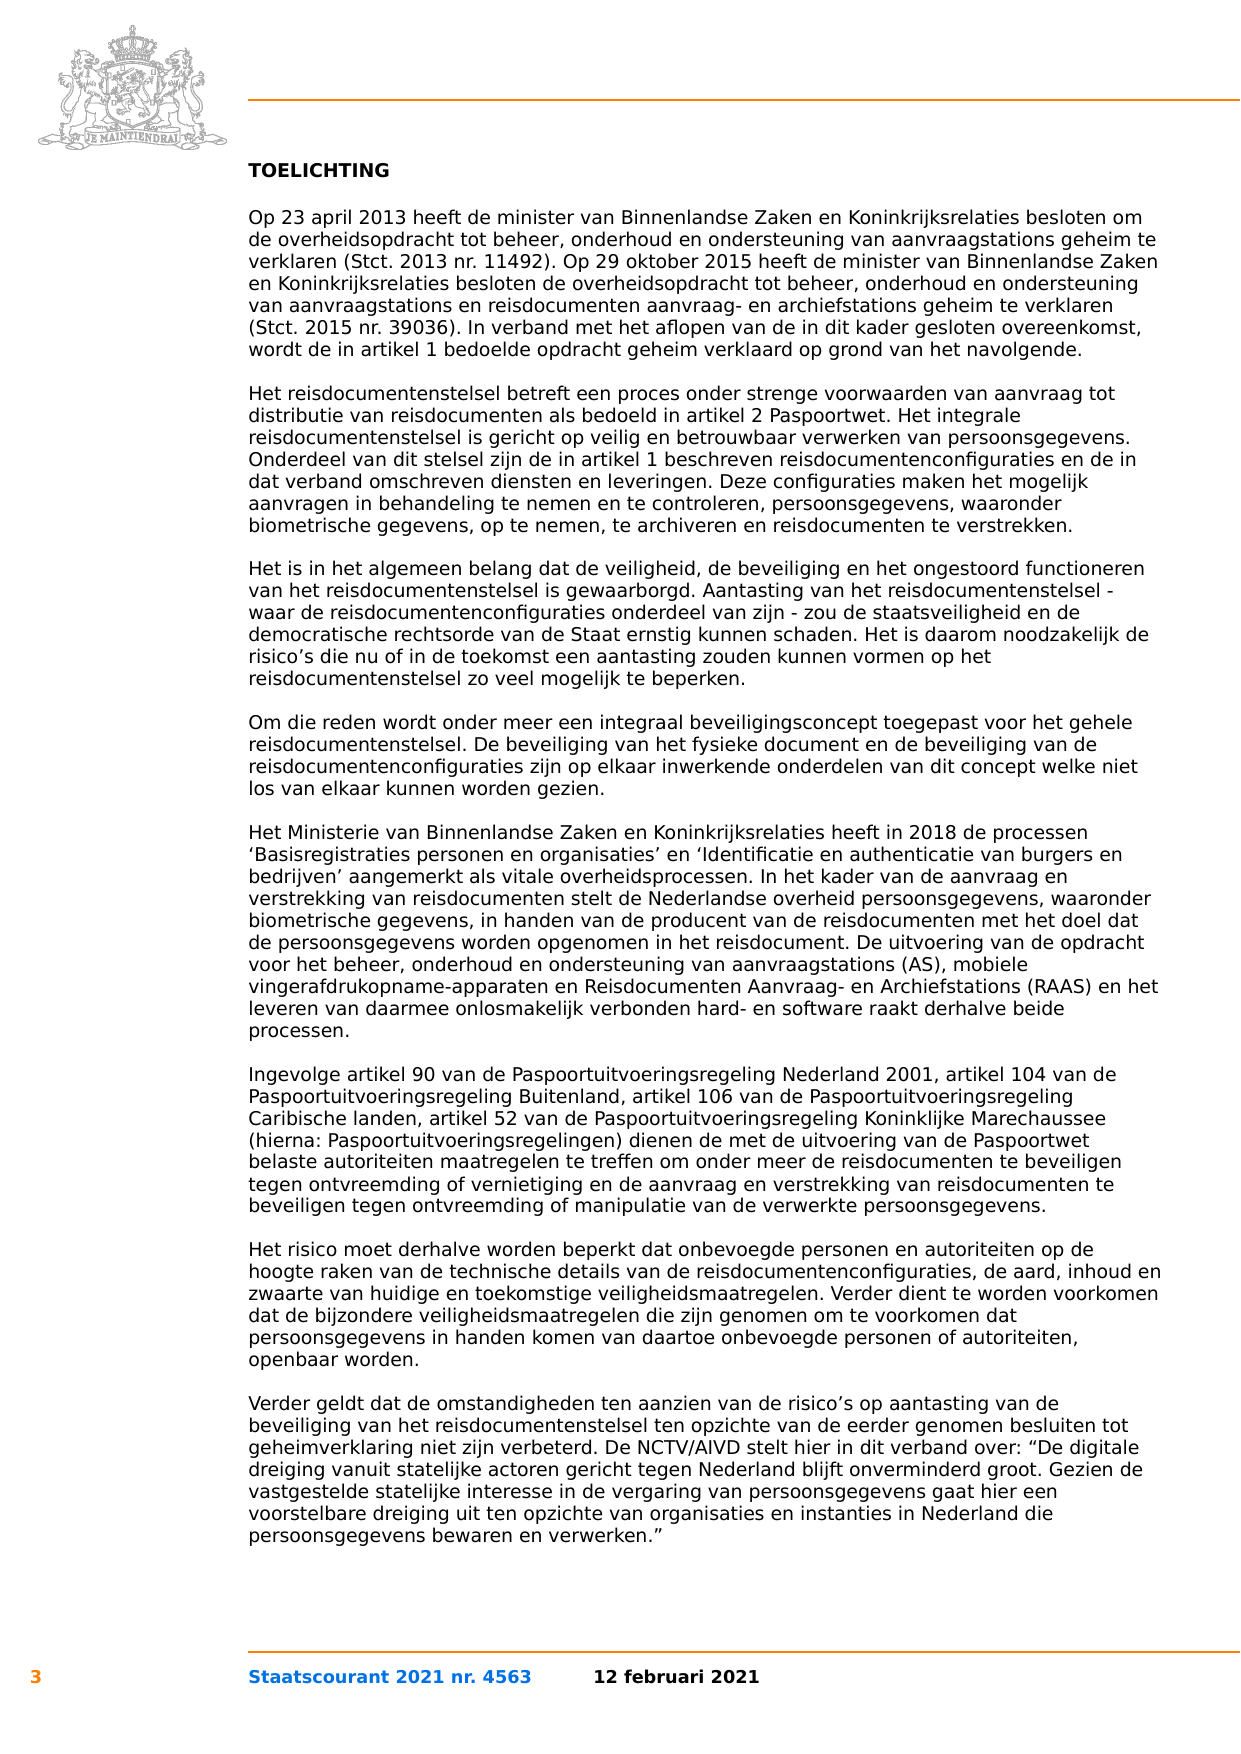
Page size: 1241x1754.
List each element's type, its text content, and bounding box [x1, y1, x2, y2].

text Om die reden wordt onder meer een integraal beveiligingsconcept toegepast voor het gehele reisdocumentenstelsel. De beveiliging van het fysieke document en de beveiliging van de reisdocumentenconfiguraties zijn op elkaar inwerkende onderdelen van dit concept welke niet los van elkaar kunnen worden gezien. [248, 712, 1163, 800]
text Het Ministerie van Binnenlandse Zaken en Koninkrijksrelaties heeft in 2018 de processen ‘Basisregistraties personen en organisaties’ en ‘Identificatie en authenticatie van burgers en bedrijven’ aangemerkt als vitale overheidsprocessen. In het kader van de aanvraag en verstrekking van reisdocumenten stelt de Nederlandse overheid persoonsgegevens, waaronder biometrische gegevens, in handen van de producent van de reisdocumenten met het doel dat de persoonsgegevens worden opgenomen in het reisdocument. De uitvoering van de opdracht voor het beheer, onderhoud en ondersteuning van aanvraagstations (AS), mobiele vingerafdrukopname-apparaten en Reisdocumenten Aanvraag- en Archiefstations (RAAS) en het leveren van daarmee onlosmakelijk verbonden hard- en software raakt derhalve beide processen. [248, 822, 1163, 1042]
text Het risico moet derhalve worden beperkt dat onbevoegde personen en autoriteiten op de hoogte raken van de technische details van de reisdocumentenconfiguraties, de aard, inhoud en zwaarte van huidige en toekomstige veiligheidsmaatregelen. Verder dient te worden voorkomen dat de bijzondere veiligheidsmaatregelen die zijn genomen om te voorkomen dat persoonsgegevens in handen komen van daartoe onbevoegde personen of autoriteiten, openbaar worden. [248, 1239, 1163, 1371]
text Op 23 april 2013 heeft de minister van Binnenlandse Zaken en Koninkrijksrelaties besloten om de overheidsopdracht tot beheer, onderhoud en ondersteuning van aanvraagstations geheim te verklaren (Stct. 2013 nr. 11492). Op 29 oktober 2015 heeft de minister van Binnenlandse Zaken en Koninkrijksrelaties besloten de overheidsopdracht tot beheer, onderhoud en ondersteuning van aanvraagstations en reisdocumenten aanvraag- en archiefstations geheim te verklaren (Stct. 2015 nr. 39036). In verband met het aflopen van de in dit kader gesloten overeenkomst, wordt de in artikel 1 bedoelde opdracht geheim verklaard op grond van het navolgende. [248, 207, 1163, 361]
subtitle TOELICHTING [248, 160, 1163, 182]
text Ingevolge artikel 90 van de Paspoortuitvoeringsregeling Nederland 2001, artikel 104 van de Paspoortuitvoeringsregeling Buitenland, artikel 106 van de Paspoortuitvoeringsregeling Caribische landen, artikel 52 van de Paspoortuitvoeringsregeling Koninklijke Marechaussee (hierna: Paspoortuitvoeringsregelingen) dienen de met de uitvoering van de Paspoortwet belaste autoriteiten maatregelen te treffen om onder meer de reisdocumenten te beveiligen tegen ontvreemding of vernietiging en de aanvraag en verstrekking van reisdocumenten te beveiligen tegen ontvreemding of manipulatie van de verwerkte persoonsgegevens. [248, 1063, 1163, 1217]
text Het is in het algemeen belang dat de veiligheid, de beveiliging en het ongestoord functioneren van het reisdocumentenstelsel is gewaarborgd. Aantasting van het reisdocumentenstelsel - waar de reisdocumentenconfiguraties onderdeel van zijn - zou de staatsveiligheid en de democratische rechtsorde van de Staat ernstig kunnen schaden. Het is daarom noodzakelijk de risico’s die nu of in de toekomst een aantasting zouden kunnen vormen op het reisdocumentenstelsel zo veel mogelijk te beperken. [248, 558, 1163, 690]
picture [38, 25, 227, 150]
text Verder geldt dat de omstandigheden ten aanzien van de risico’s op aantasting van de beveiliging van het reisdocumentenstelsel ten opzichte van de eerder genomen besluiten tot geheimverklaring niet zijn verbeterd. De NCTV/AIVD stelt hier in dit verband over: “De digitale dreiging vanuit statelijke actoren gericht tegen Nederland blijft onverminderd groot. Gezien de vastgestelde statelijke interesse in de vergaring van persoonsgegevens gaat hier een voorstelbare dreiging uit ten opzichte van organisaties en instanties in Nederland die persoonsgegevens bewaren en verwerken.” [248, 1393, 1163, 1547]
text Het reisdocumentenstelsel betreft een proces onder strenge voorwaarden van aanvraag tot distributie van reisdocumenten als bedoeld in artikel 2 Paspoortwet. Het integrale reisdocumentenstelsel is gericht op veilig en betrouwbaar verwerken van persoonsgegevens. Onderdeel van dit stelsel zijn de in artikel 1 beschreven reisdocumentenconfiguraties en de in dat verband omschreven diensten en leveringen. Deze configuraties maken het mogelijk aanvragen in behandeling te nemen en te controleren, persoonsgegevens, waaronder biometrische gegevens, op te nemen, te archiveren en reisdocumenten te verstrekken. [248, 383, 1163, 536]
